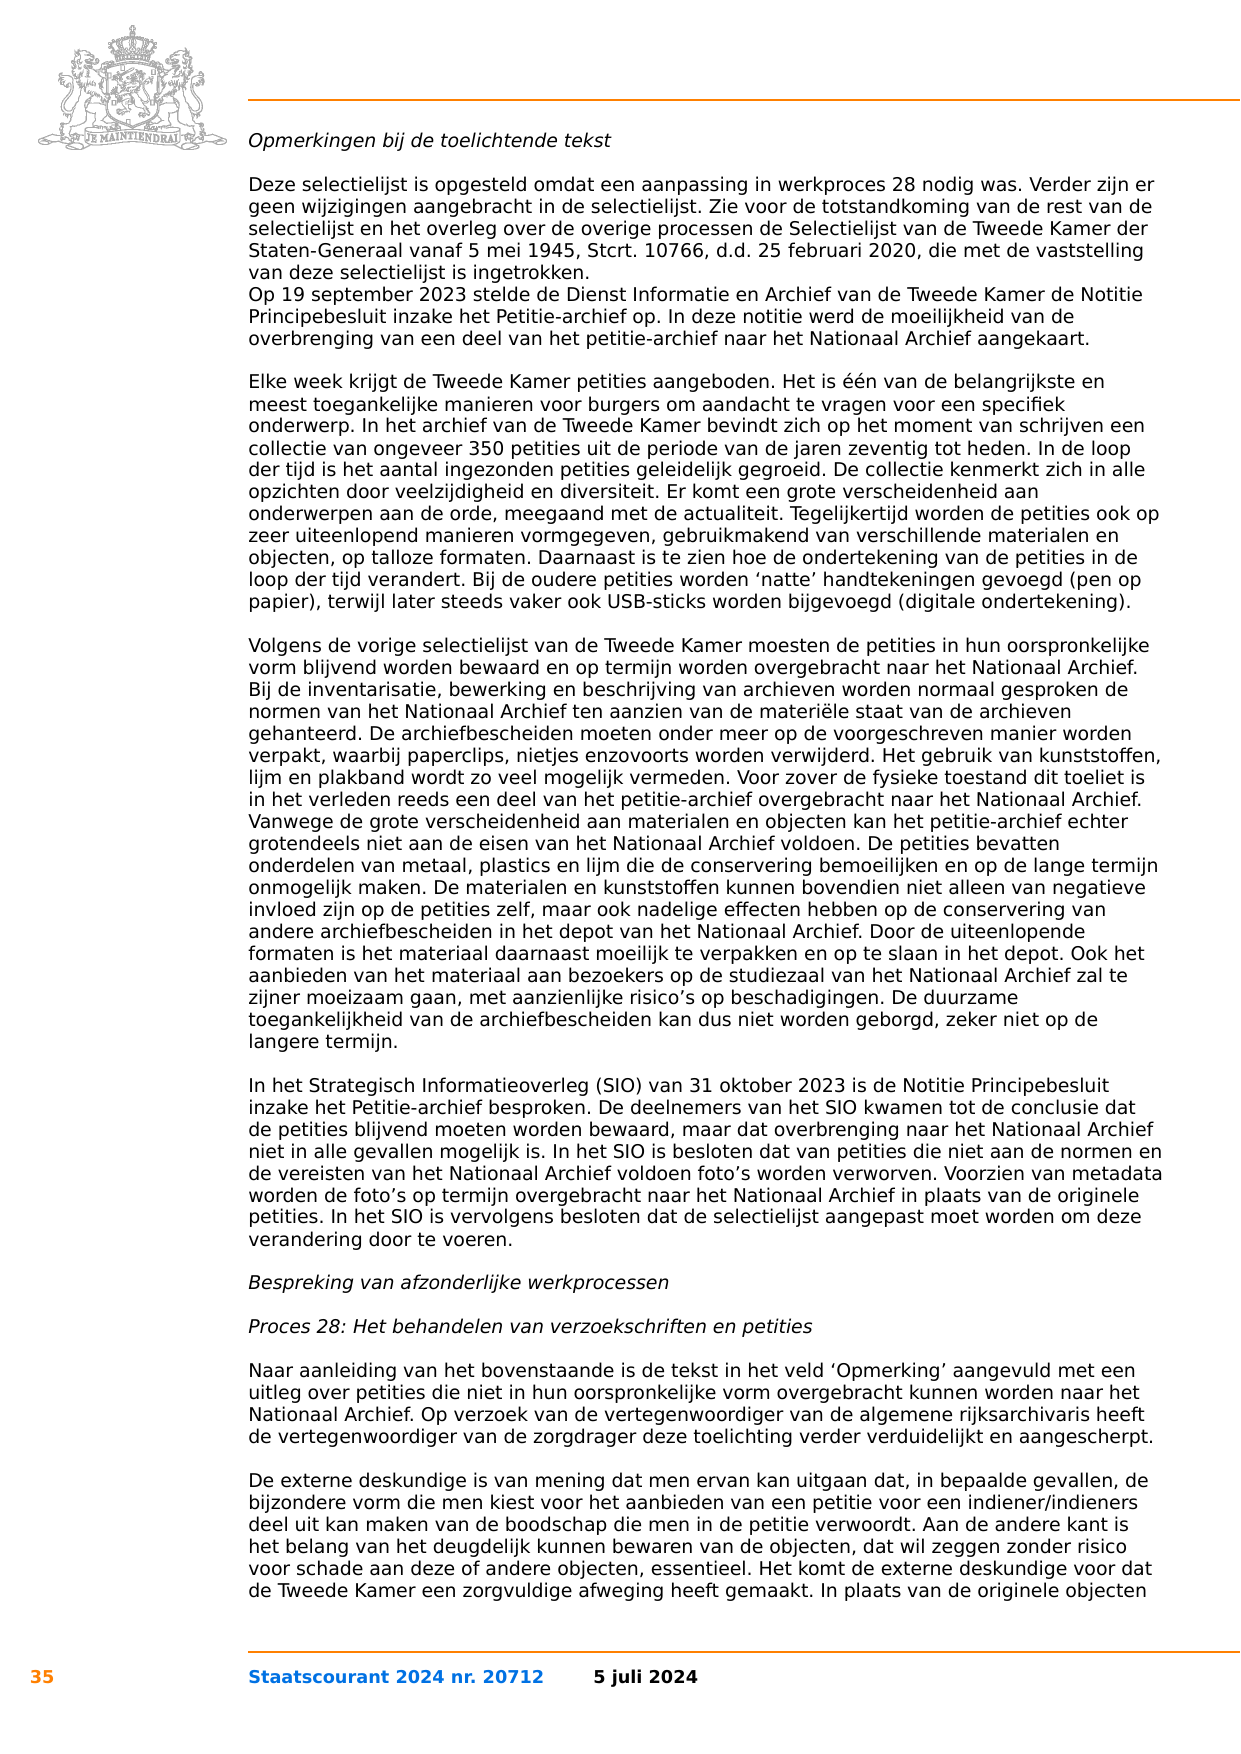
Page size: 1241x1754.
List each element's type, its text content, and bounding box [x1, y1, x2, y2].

text Volgens de vorige selectielijst van de Tweede Kamer moesten de petities in hun oorspronkelijke vorm blijvend worden bewaard en op termijn worden overgebracht naar het Nationaal Archief. Bij de inventarisatie, bewerking en beschrijving van archieven worden normaal gesproken de normen van het Nationaal Archief ten aanzien van de materiële staat van de archieven gehanteerd. De archiefbescheiden moeten onder meer op de voorgeschreven manier worden verpakt, waarbij paperclips, nietjes enzovoorts worden verwijderd. Het gebruik van kunststoffen, lijm en plakband wordt zo veel mogelijk vermeden. Voor zover de fysieke toestand dit toeliet is in het verleden reeds een deel van het petitie-archief overgebracht naar het Nationaal Archief. Vanwege de grote verscheidenheid aan materialen en objecten kan het petitie-archief echter grotendeels niet aan de eisen van het Nationaal Archief voldoen. De petities bevatten onderdelen van metaal, plastics en lijm die de conservering bemoeilijken en op de lange termijn onmogelijk maken. De materialen en kunststoffen kunnen bovendien niet alleen van negatieve invloed zijn op de petities zelf, maar ook nadelige effecten hebben op de conservering van andere archiefbescheiden in het depot van het Nationaal Archief. Door de uiteenlopende formaten is het materiaal daarnaast moeilijk te verpakken en op te slaan in het depot. Ook het aanbieden van het materiaal aan bezoekers op de studiezaal van het Nationaal Archief zal te zijner moeizaam gaan, met aanzienlijke risico’s op beschadigingen. De duurzame toegankelijkheid van de archiefbescheiden kan dus niet worden geborgd, zeker niet op de langere termijn. [248, 635, 1163, 1053]
subtitle Proces 28: Het behandelen van verzoekschriften en petities [248, 1316, 1163, 1338]
picture [38, 25, 227, 150]
subtitle Bespreking van afzonderlijke werkprocessen [248, 1272, 1163, 1294]
text Deze selectielijst is opgesteld omdat een aanpassing in werkproces 28 nodig was. Verder zijn er geen wijzigingen aangebracht in de selectielijst. Zie voor de totstandkoming van de rest van de selectielijst en het overleg over de overige processen de Selectielijst van de Tweede Kamer der Staten-Generaal vanaf 5 mei 1945, Stcrt. 10766, d.d. 25 februari 2020, die met de vaststelling van deze selectielijst is ingetrokken. [248, 174, 1163, 284]
text Op 19 september 2023 stelde de Dienst Informatie en Archief van de Tweede Kamer de Notitie Principebesluit inzake het Petitie-archief op. In deze notitie werd de moeilijkheid van de overbrenging van een deel van het petitie-archief naar het Nationaal Archief aangekaart. [248, 284, 1163, 349]
text De externe deskundige is van mening dat men ervan kan uitgaan dat, in bepaalde gevallen, de bijzondere vorm die men kiest voor het aanbieden van een petitie voor een indiener/indieners deel uit kan maken van de boodschap die men in de petitie verwoordt. Aan de andere kant is het belang van het deugdelijk kunnen bewaren van de objecten, dat wil zeggen zonder risico voor schade aan deze of andere objecten, essentieel. Het komt de externe deskundige voor dat de Tweede Kamer een zorgvuldige afweging heeft gemaakt. In plaats van de originele objecten [248, 1470, 1163, 1602]
subtitle Opmerkingen bij de toelichtende tekst [248, 130, 1163, 152]
text Naar aanleiding van het bovenstaande is de tekst in het veld ‘Opmerking’ aangevuld met een uitleg over petities die niet in hun oorspronkelijke vorm overgebracht kunnen worden naar het Nationaal Archief. Op verzoek van de vertegenwoordiger van de algemene rijksarchivaris heeft de vertegenwoordiger van de zorgdrager deze toelichting verder verduidelijkt en aangescherpt. [248, 1360, 1163, 1448]
text Elke week krijgt de Tweede Kamer petities aangeboden. Het is één van de belangrijkste en meest toegankelijke manieren voor burgers om aandacht te vragen voor een specifiek onderwerp. In het archief van de Tweede Kamer bevindt zich op het moment van schrijven een collectie van ongeveer 350 petities uit de periode van de jaren zeventig tot heden. In de loop der tijd is het aantal ingezonden petities geleidelijk gegroeid. De collectie kenmerkt zich in alle opzichten door veelzijdigheid en diversiteit. Er komt een grote verscheidenheid aan onderwerpen aan de orde, meegaand met de actualiteit. Tegelijkertijd worden de petities ook op zeer uiteenlopend manieren vormgegeven, gebruikmakend van verschillende materialen en objecten, op talloze formaten. Daarnaast is te zien hoe de ondertekening van de petities in de loop der tijd verandert. Bij de oudere petities worden ‘natte’ handtekeningen gevoegd (pen op papier), terwijl later steeds vaker ook USB-sticks worden bijgevoegd (digitale ondertekening). [248, 371, 1163, 613]
text In het Strategisch Informatieoverleg (SIO) van 31 oktober 2023 is de Notitie Principebesluit inzake het Petitie-archief besproken. De deelnemers van het SIO kwamen tot de conclusie dat de petities blijvend moeten worden bewaard, maar dat overbrenging naar het Nationaal Archief niet in alle gevallen mogelijk is. In het SIO is besloten dat van petities die niet aan de normen en de vereisten van het Nationaal Archief voldoen foto’s worden verworven. Voorzien van metadata worden de foto’s op termijn overgebracht naar het Nationaal Archief in plaats van de originele petities. In het SIO is vervolgens besloten dat de selectielijst aangepast moet worden om deze verandering door te voeren. [248, 1074, 1163, 1250]
